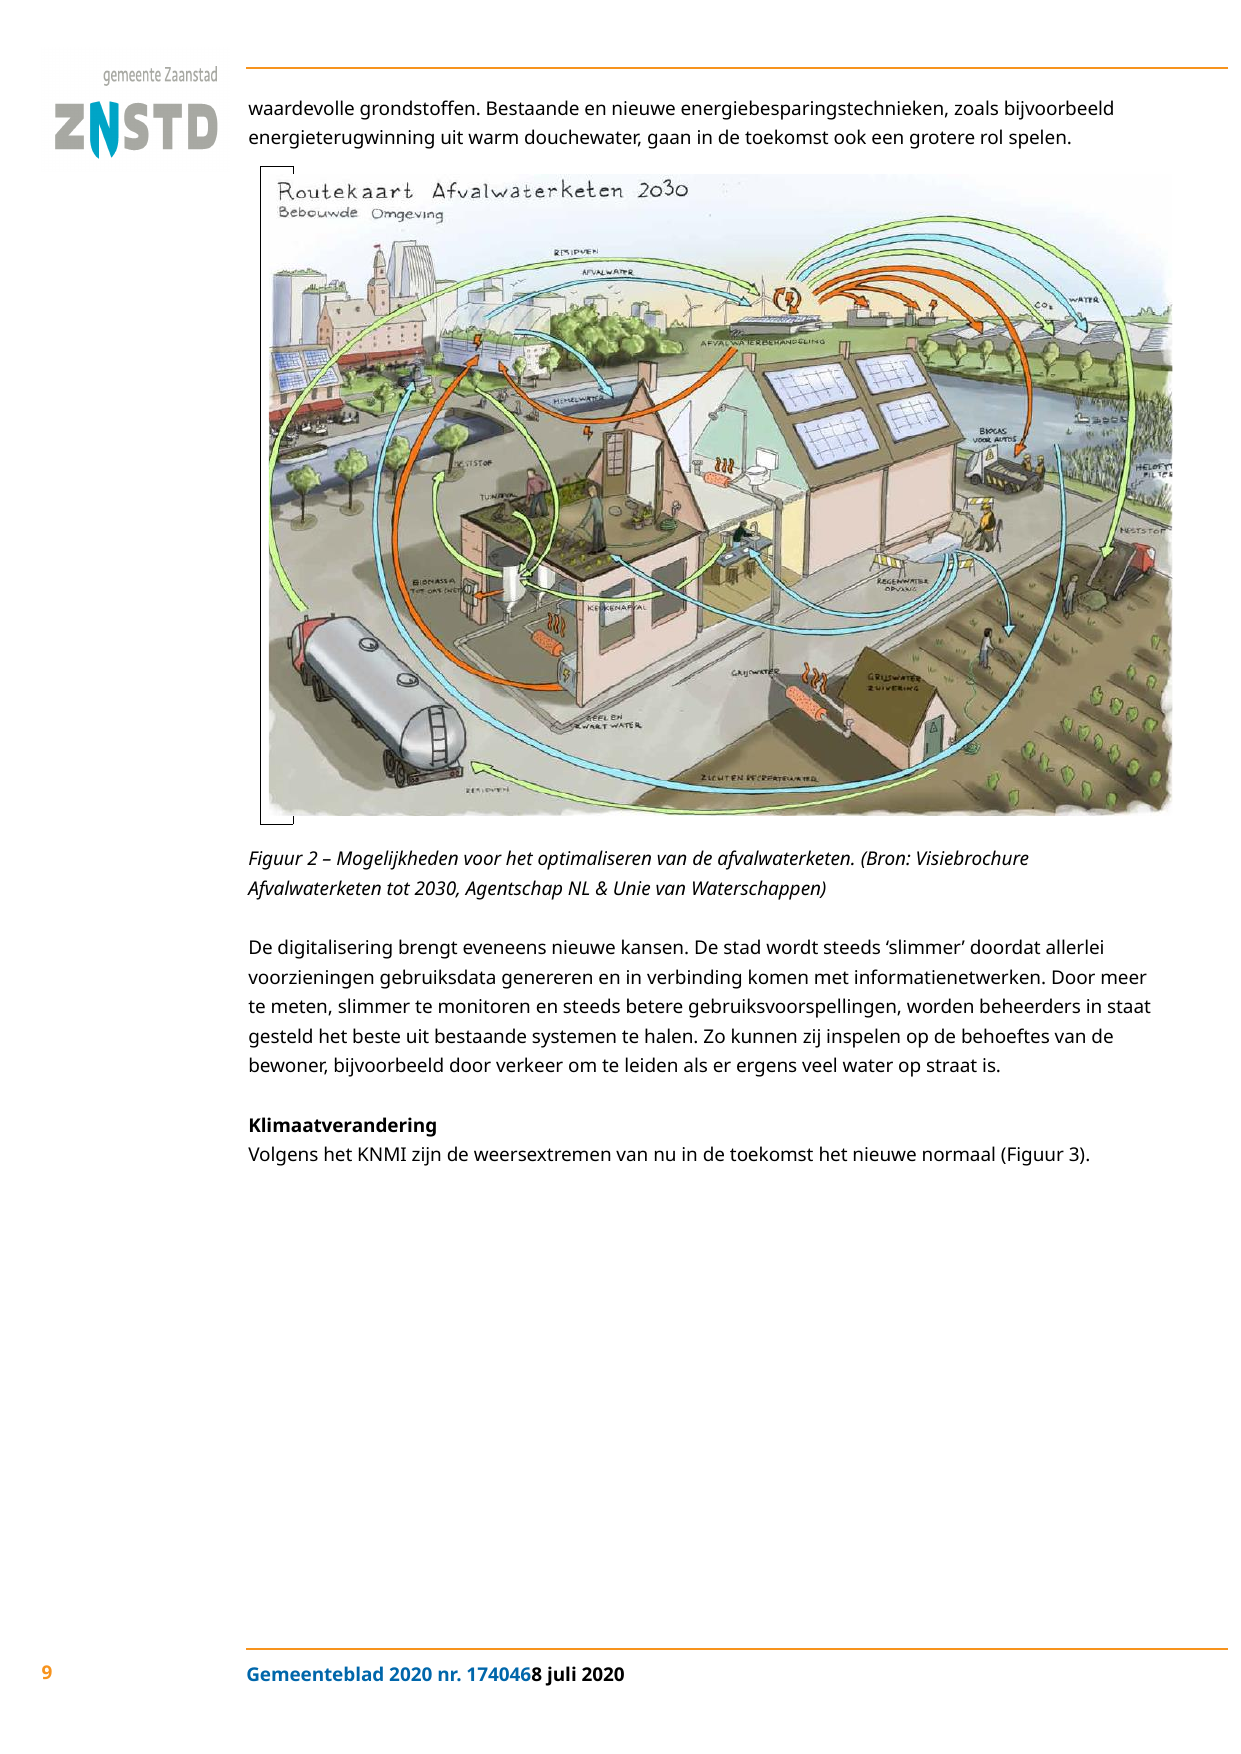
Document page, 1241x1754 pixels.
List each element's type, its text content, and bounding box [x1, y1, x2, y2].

picture [41, 47, 231, 172]
text Volgens het KNMI zijn de weersextremen van nu in de toekomst het nieuwe normaal (Figuur 3). [248, 1141, 1152, 1167]
text Figuur 2 – Mogelijkheden voor het optimaliseren van de afvalwaterketen. (Bron: Visiebrochure Afvalwaterketen tot 2030, Agentschap NL & Unie van Waterschappen) [248, 846, 1152, 901]
text De digitalisering brengt eveneens nieuwe kansen. De stad wordt steeds ‘slimmer’ doordat allerlei voorzieningen gebruiksdata genereren en in verbinding komen met informatienetwerken. Door meer te meten, slimmer te monitoren en steeds betere gebruiksvoorspellingen, worden beheerders in staat gesteld het beste uit bestaande systemen te halen. Zo kunnen zij inspelen op de behoeftes van de bewoner, bijvoorbeeld door verkeer om te leiden als er ergens veel water op straat is. [248, 934, 1152, 1078]
picture [268, 174, 1173, 816]
text Klimaatverandering [248, 1112, 1152, 1137]
text waardevolle grondstoffen. Bestaande en nieuwe energiebesparingstechnieken, zoals bijvoorbeeld energieterugwinning uit warm douchewater, gaan in de toekomst ook een grotere rol spelen. [248, 95, 1152, 150]
